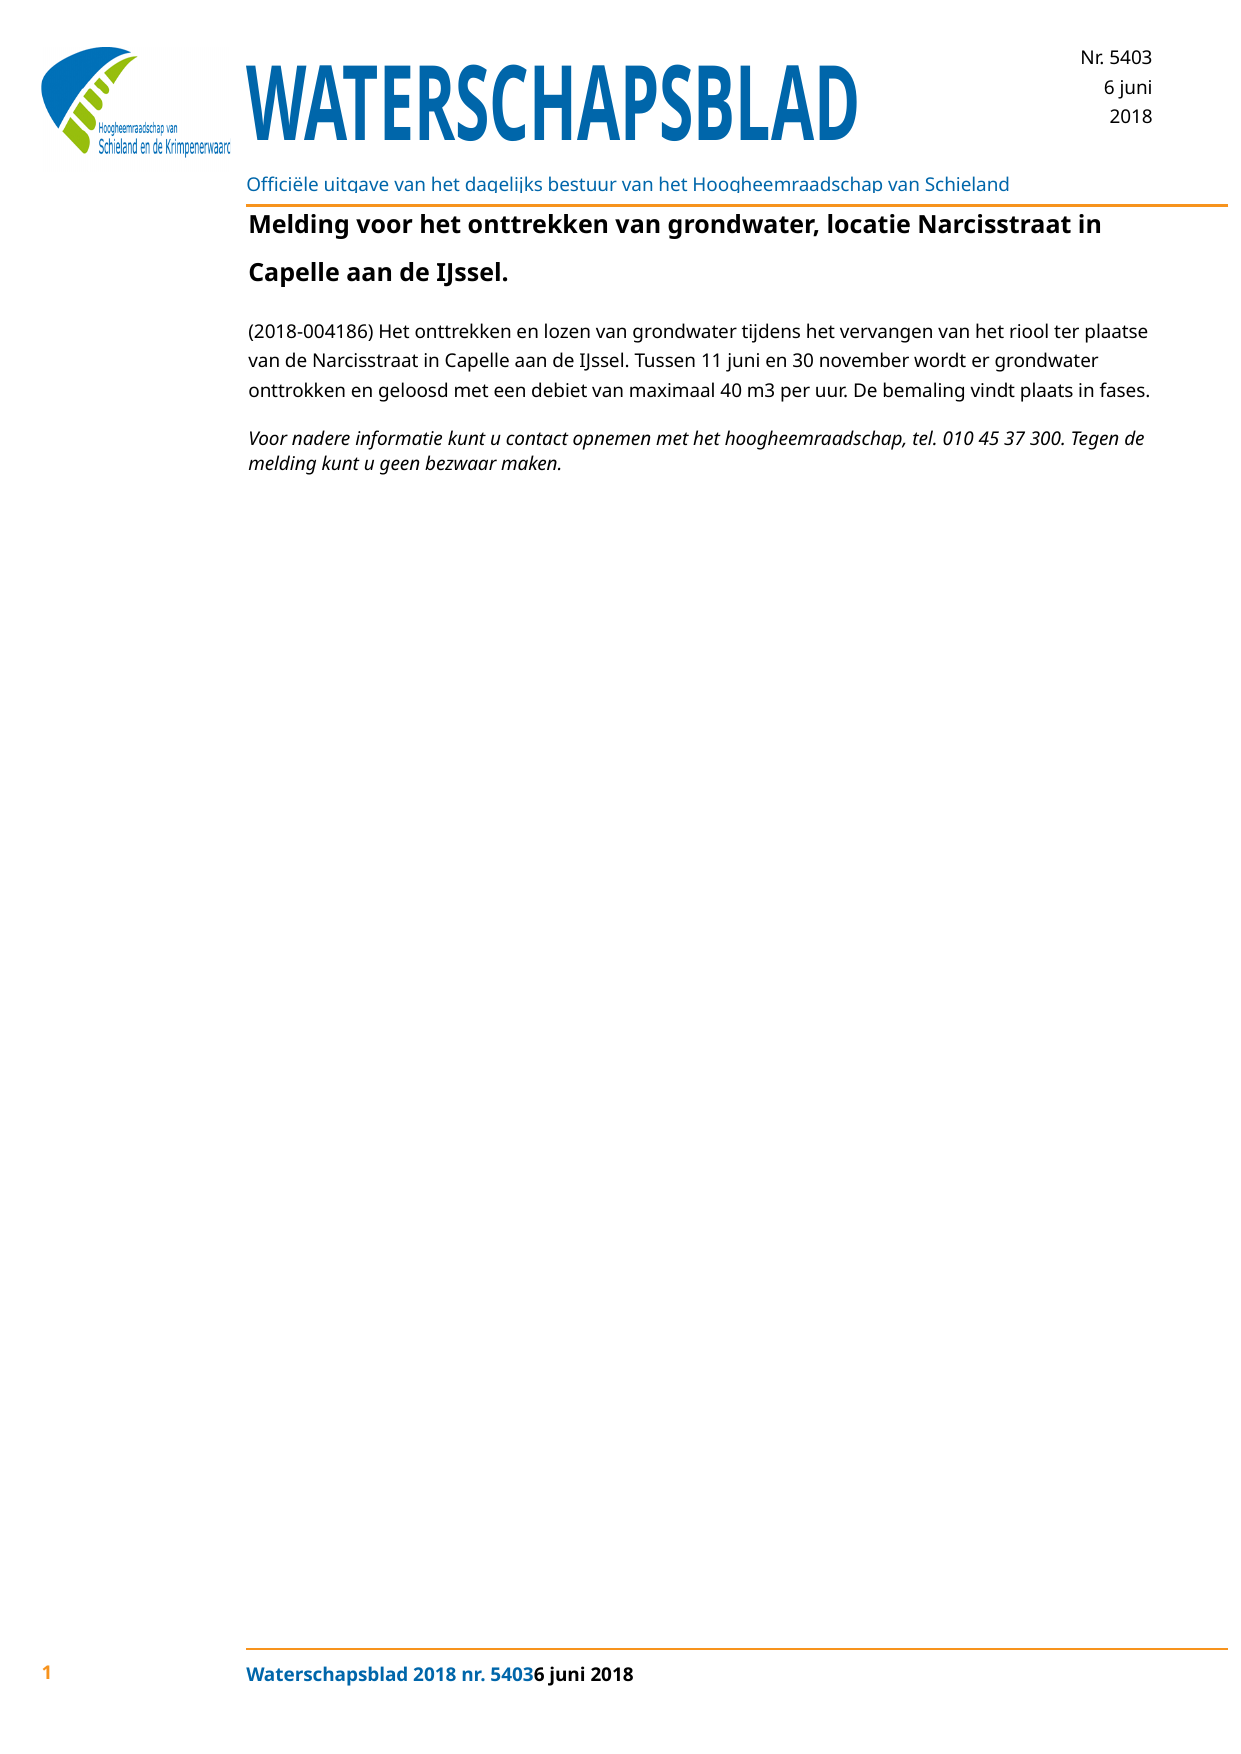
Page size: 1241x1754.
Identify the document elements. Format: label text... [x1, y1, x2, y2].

picture [41, 47, 231, 172]
text Melding voor het onttrekken van grondwater, locatie Narcisstraat in Capelle aan de IJssel. [248, 207, 1152, 288]
text Voor nadere informatie kunt u contact opnemen met het hoogheemraadschap, tel. 010 45 37 300. Tegen de melding kunt u geen bezwaar maken. [248, 425, 1152, 476]
text (2018-004186) Het onttrekken en lozen van grondwater tijdens het vervangen van het riool ter plaatse van de Narcisstraat in Capelle aan de IJssel. Tussen 11 juni en 30 november wordt er grondwater onttrokken en geloosd met een debiet van maximaal 40 m3 per uur. De bemaling vindt plaats in fases. [248, 318, 1152, 403]
